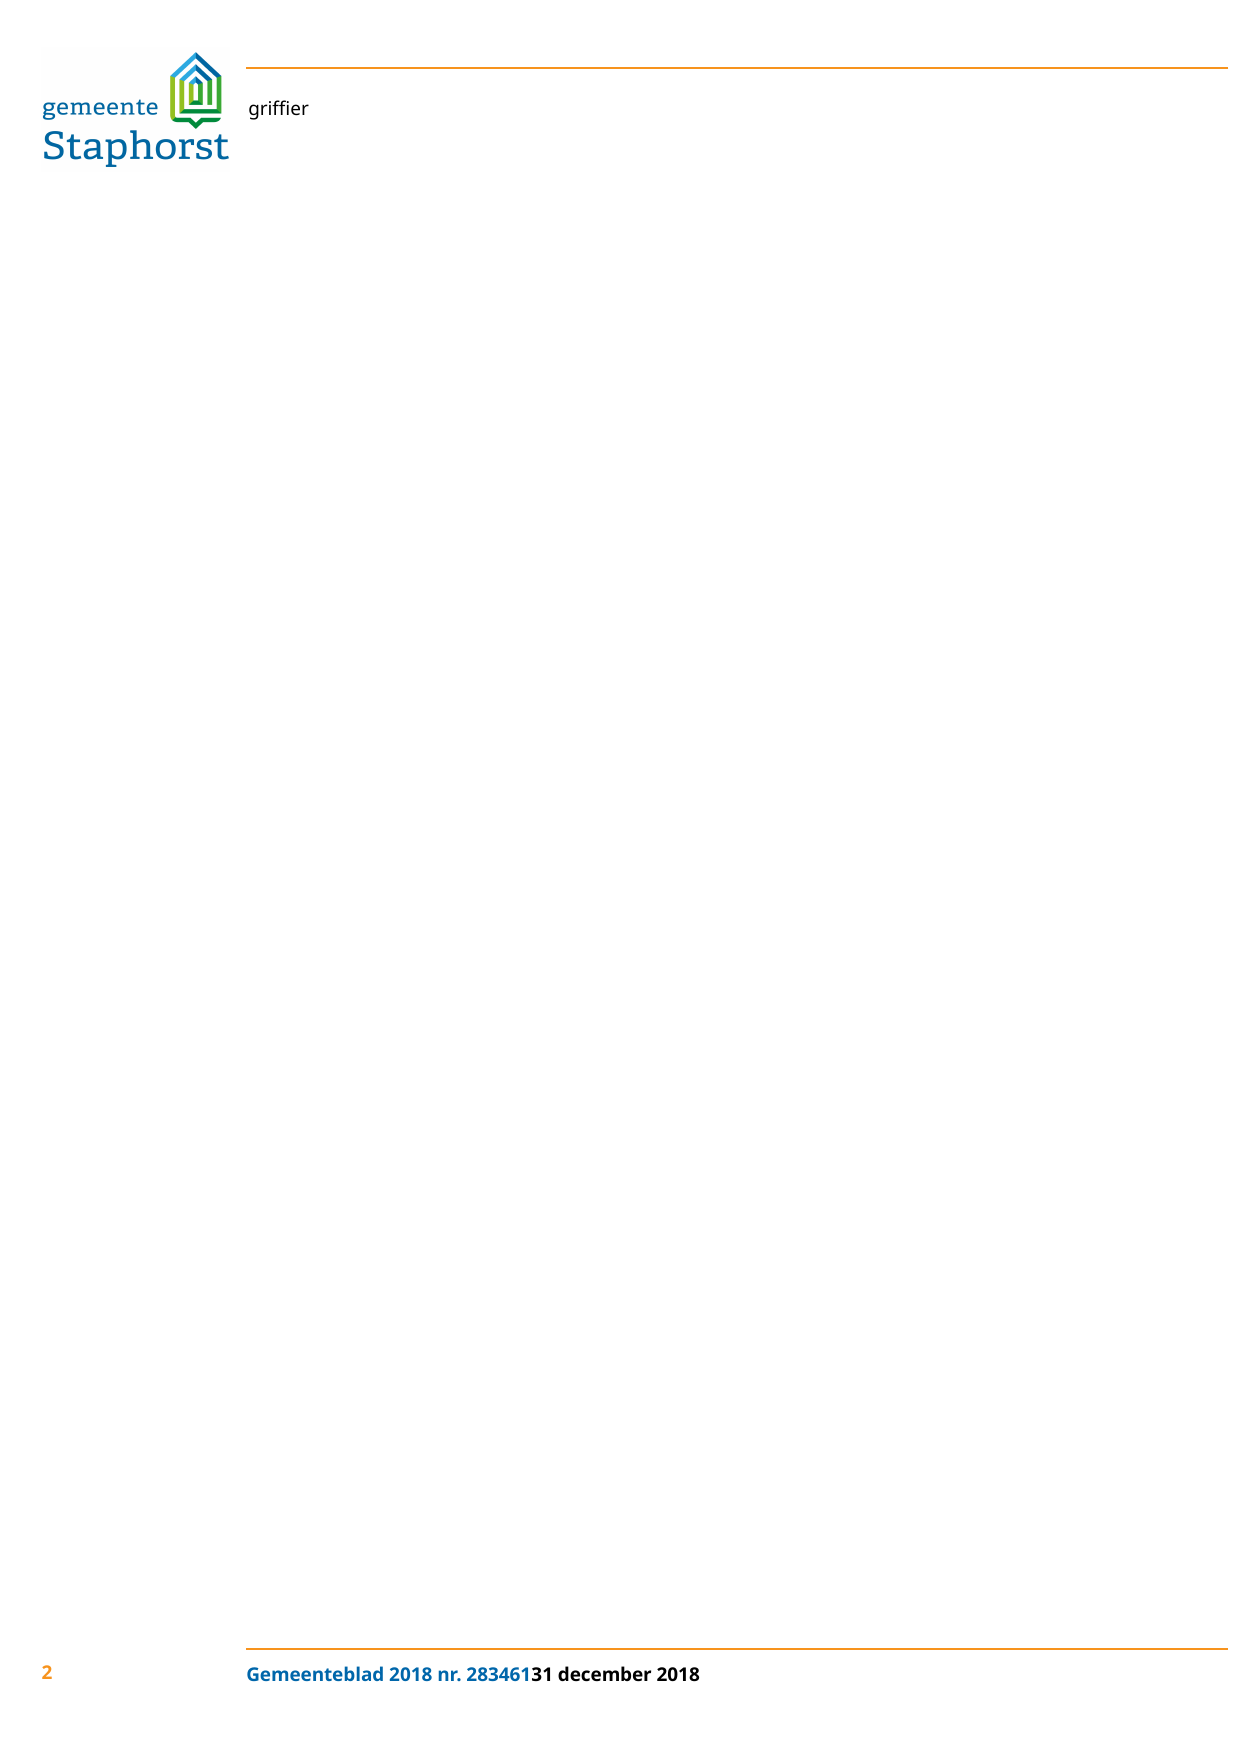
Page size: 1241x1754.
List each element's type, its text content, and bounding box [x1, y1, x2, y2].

text griffier [248, 95, 1152, 121]
picture [41, 47, 231, 172]
